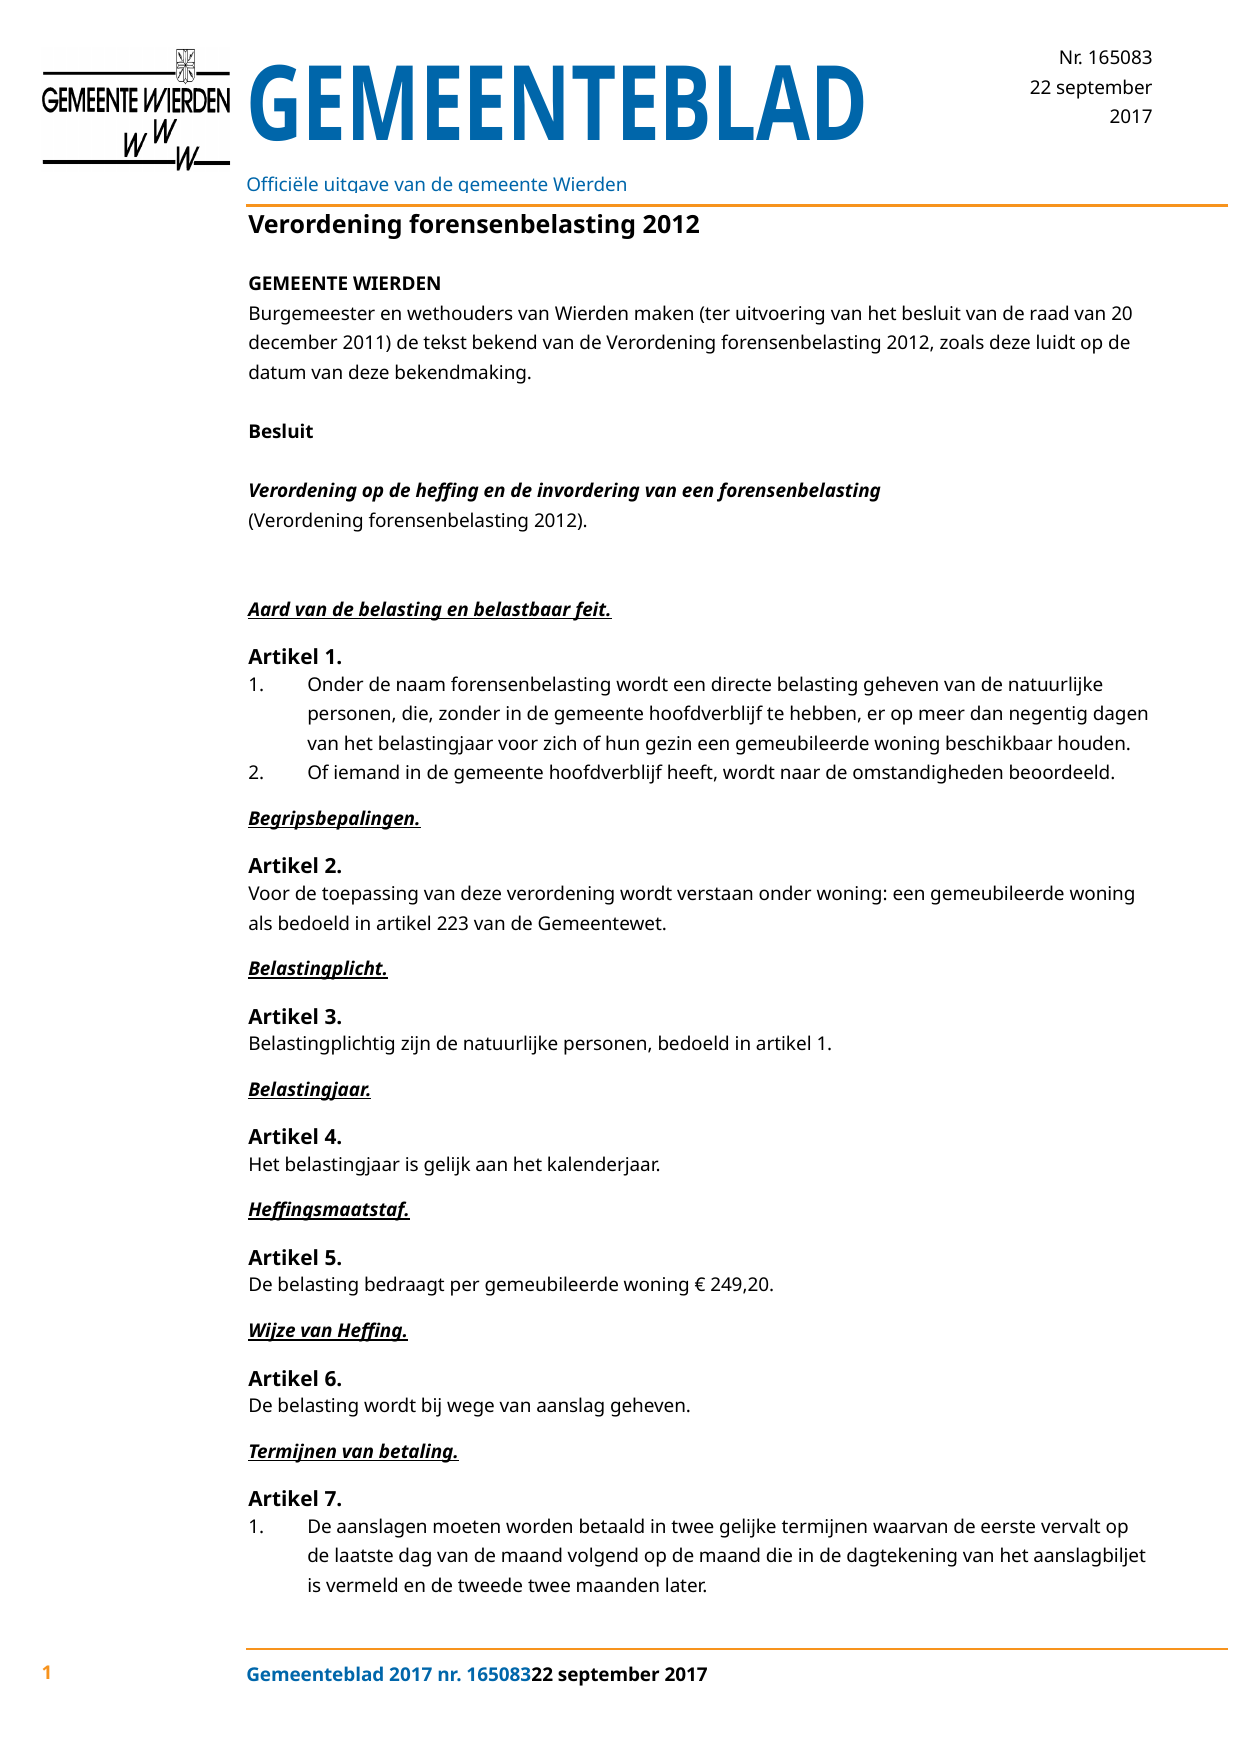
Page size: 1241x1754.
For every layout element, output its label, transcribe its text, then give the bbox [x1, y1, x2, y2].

text Artikel 5. [248, 1243, 1152, 1272]
list Onder de naam forensenbelasting wordt een directe belasting geheven van de natuurlijke personen, die, zonder in de gemeente hoofdverblijf te hebben, er op meer dan negentig dagen van het belastingjaar voor zich of hun gezin een gemeubileerde woning beschikbaar houden. [248, 671, 1152, 756]
text Artikel 2. [248, 852, 1152, 880]
list Of iemand in de gemeente hoofdverblijf heeft, wordt naar de omstandigheden beoordeeld. [248, 759, 1152, 785]
text GEMEENTE WIERDEN [248, 270, 1152, 296]
text Belastingplichtig zijn de natuurlijke personen, bedoeld in artikel 1. [248, 1030, 1152, 1056]
text Belastingjaar. [248, 1076, 1152, 1102]
picture [41, 47, 231, 172]
text Belastingplicht. [248, 955, 1152, 981]
text De belasting bedraagt per gemeubileerde woning € 249,20. [248, 1272, 1152, 1297]
text Begripsbepalingen. [248, 805, 1152, 831]
text Termijnen van betaling. [248, 1438, 1152, 1463]
list De aanslagen moeten worden betaald in twee gelijke termijnen waarvan de eerste vervalt op de laatste dag van de maand volgend op de maand die in de dagtekening van het aanslagbiljet is vermeld en de tweede twee maanden later. [248, 1513, 1152, 1598]
text Wijze van Heffing. [248, 1317, 1152, 1343]
text Artikel 1. [248, 642, 1152, 671]
text Artikel 6. [248, 1364, 1152, 1392]
text Artikel 3. [248, 1002, 1152, 1030]
text Voor de toepassing van deze verordening wordt verstaan onder woning: een gemeubileerde woning als bedoeld in artikel 223 van de Gemeentewet. [248, 880, 1152, 935]
text Artikel 7. [248, 1484, 1152, 1513]
text Aard van de belasting en belastbaar feit. [248, 596, 1152, 621]
text Besluit [248, 418, 1152, 444]
text De belasting wordt bij wege van aanslag geheven. [248, 1392, 1152, 1418]
text (Verordening forensenbelasting 2012). [248, 507, 1152, 533]
text Verordening op de heffing en de invordering van een forensenbelasting [248, 477, 1152, 503]
text Heffingsmaatstaf. [248, 1197, 1152, 1222]
text Artikel 4. [248, 1122, 1152, 1151]
text Het belastingjaar is gelijk aan het kalenderjaar. [248, 1151, 1152, 1177]
text Burgemeester en wethouders van Wierden maken (ter uitvoering van het besluit van de raad van 20 december 2011) de tekst bekend van de Verordening forensenbelasting 2012, zoals deze luidt op de datum van deze bekendmaking. [248, 300, 1152, 385]
text Verordening forensenbelasting 2012 [248, 207, 1152, 241]
